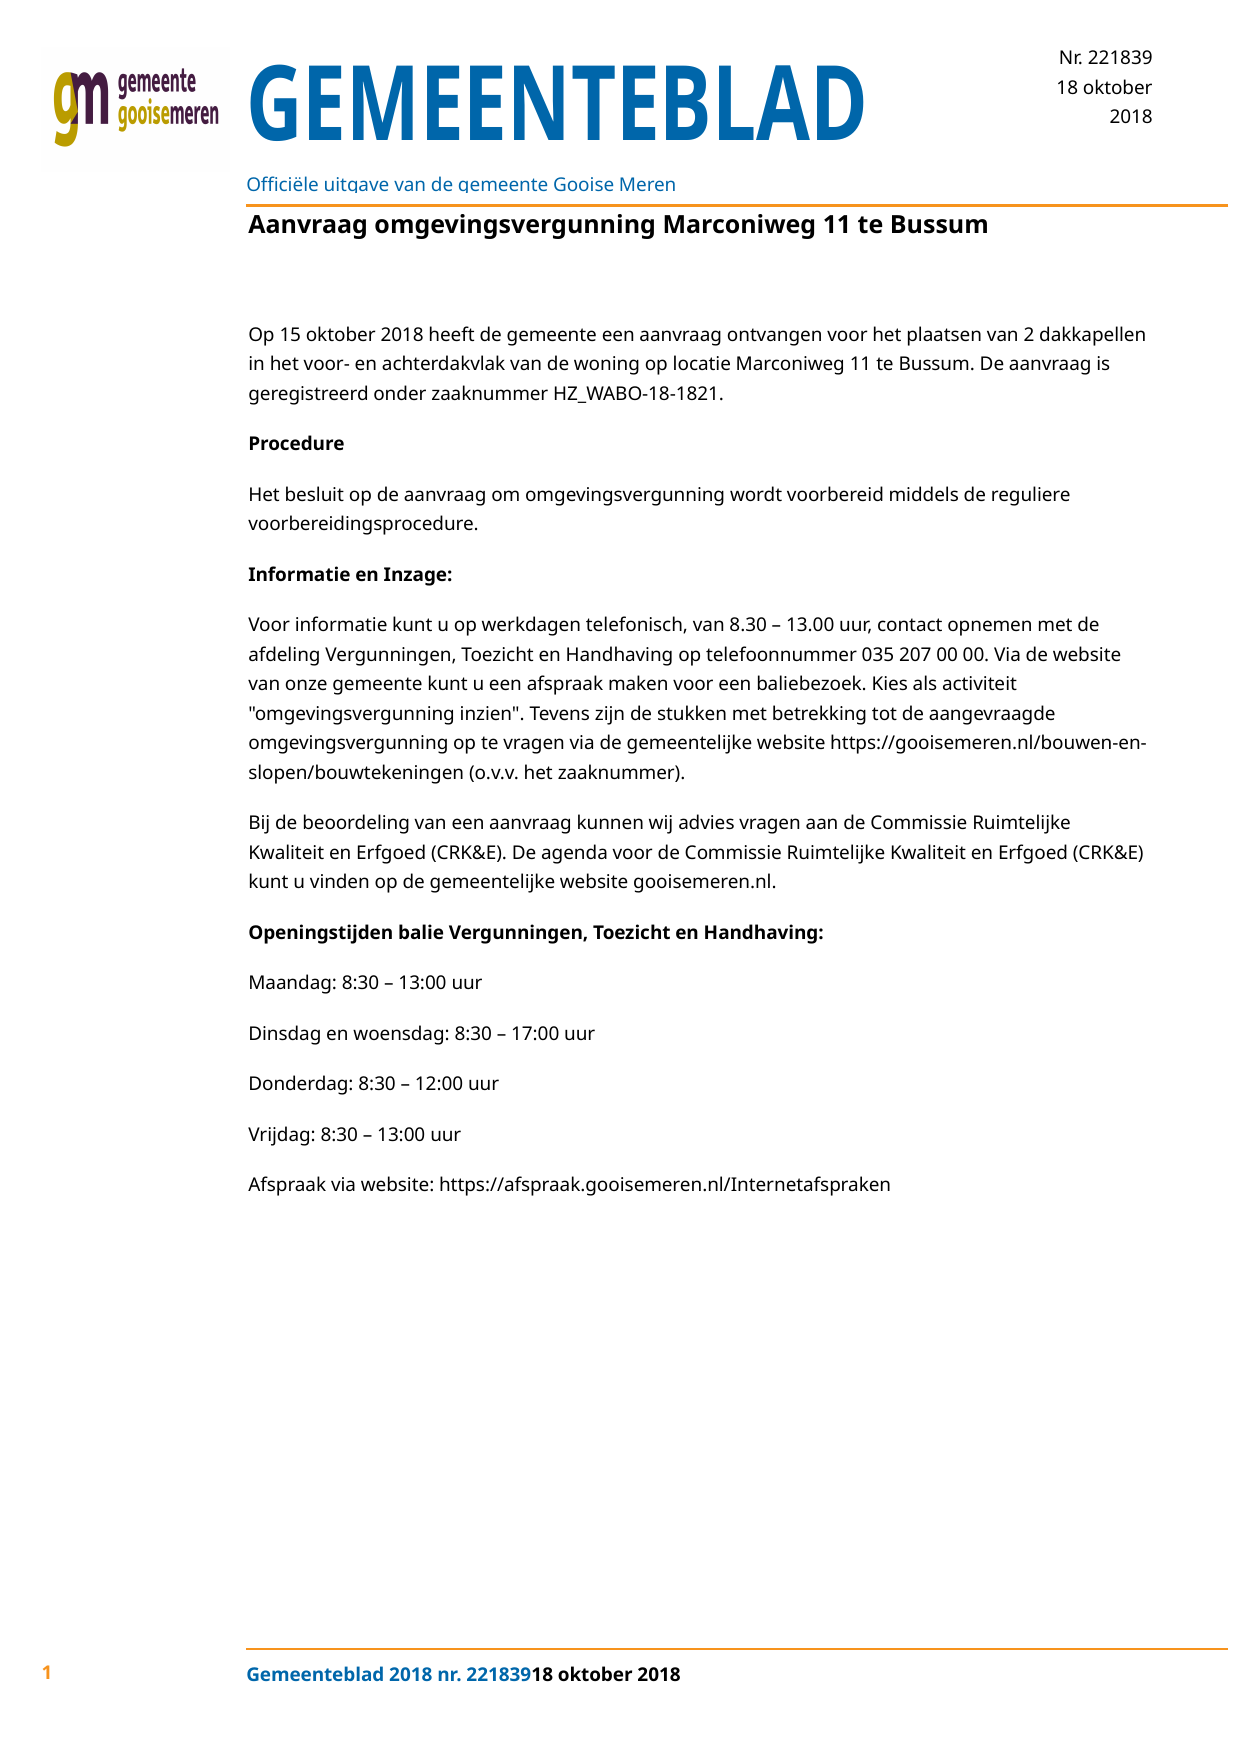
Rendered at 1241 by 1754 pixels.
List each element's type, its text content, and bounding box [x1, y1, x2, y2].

text Dinsdag en woensdag: 8:30 – 17:00 uur [248, 1020, 1152, 1046]
text Informatie en Inzage: [248, 561, 1152, 586]
text Voor informatie kunt u op werkdagen telefonisch, van 8.30 – 13.00 uur, contact opnemen met de afdeling Vergunningen, Toezicht en Handhaving op telefoonnummer 035 207 00 00. Via de website van onze gemeente kunt u een afspraak maken voor een baliebezoek. Kies als activiteit "omgevingsvergunning inzien". Tevens zijn de stukken met betrekking tot de aangevraagde omgevingsvergunning op te vragen via de gemeentelijke website https://gooisemeren.nl/bouwen-en-slopen/bouwtekeningen (o.v.v. het zaaknummer). [248, 611, 1152, 785]
text Vrijdag: 8:30 – 13:00 uur [248, 1121, 1152, 1146]
text Donderdag: 8:30 – 12:00 uur [248, 1070, 1152, 1096]
text Maandag: 8:30 – 13:00 uur [248, 969, 1152, 995]
picture [41, 47, 231, 172]
text Openingstijden balie Vergunningen, Toezicht en Handhaving: [248, 919, 1152, 945]
text Bij de beoordeling van een aanvraag kunnen wij advies vragen aan de Commissie Ruimtelijke Kwaliteit en Erfgoed (CRK&E). De agenda voor de Commissie Ruimtelijke Kwaliteit en Erfgoed (CRK&E) kunt u vinden op de gemeentelijke website gooisemeren.nl. [248, 809, 1152, 894]
text Het besluit op de aanvraag om omgevingsvergunning wordt voorbereid middels de reguliere voorbereidingsprocedure. [248, 481, 1152, 536]
text Op 15 oktober 2018 heeft de gemeente een aanvraag ontvangen voor het plaatsen van 2 dakkapellen in het voor- en achterdakvlak van de woning op locatie Marconiweg 11 te Bussum. De aanvraag is geregistreerd onder zaaknummer HZ_WABO-18-1821. [248, 321, 1152, 406]
text Aanvraag omgevingsvergunning Marconiweg 11 te Bussum [248, 207, 1152, 241]
text Afspraak via website: https://afspraak.gooisemeren.nl/Internetafspraken [248, 1171, 1152, 1197]
text Procedure [248, 430, 1152, 456]
